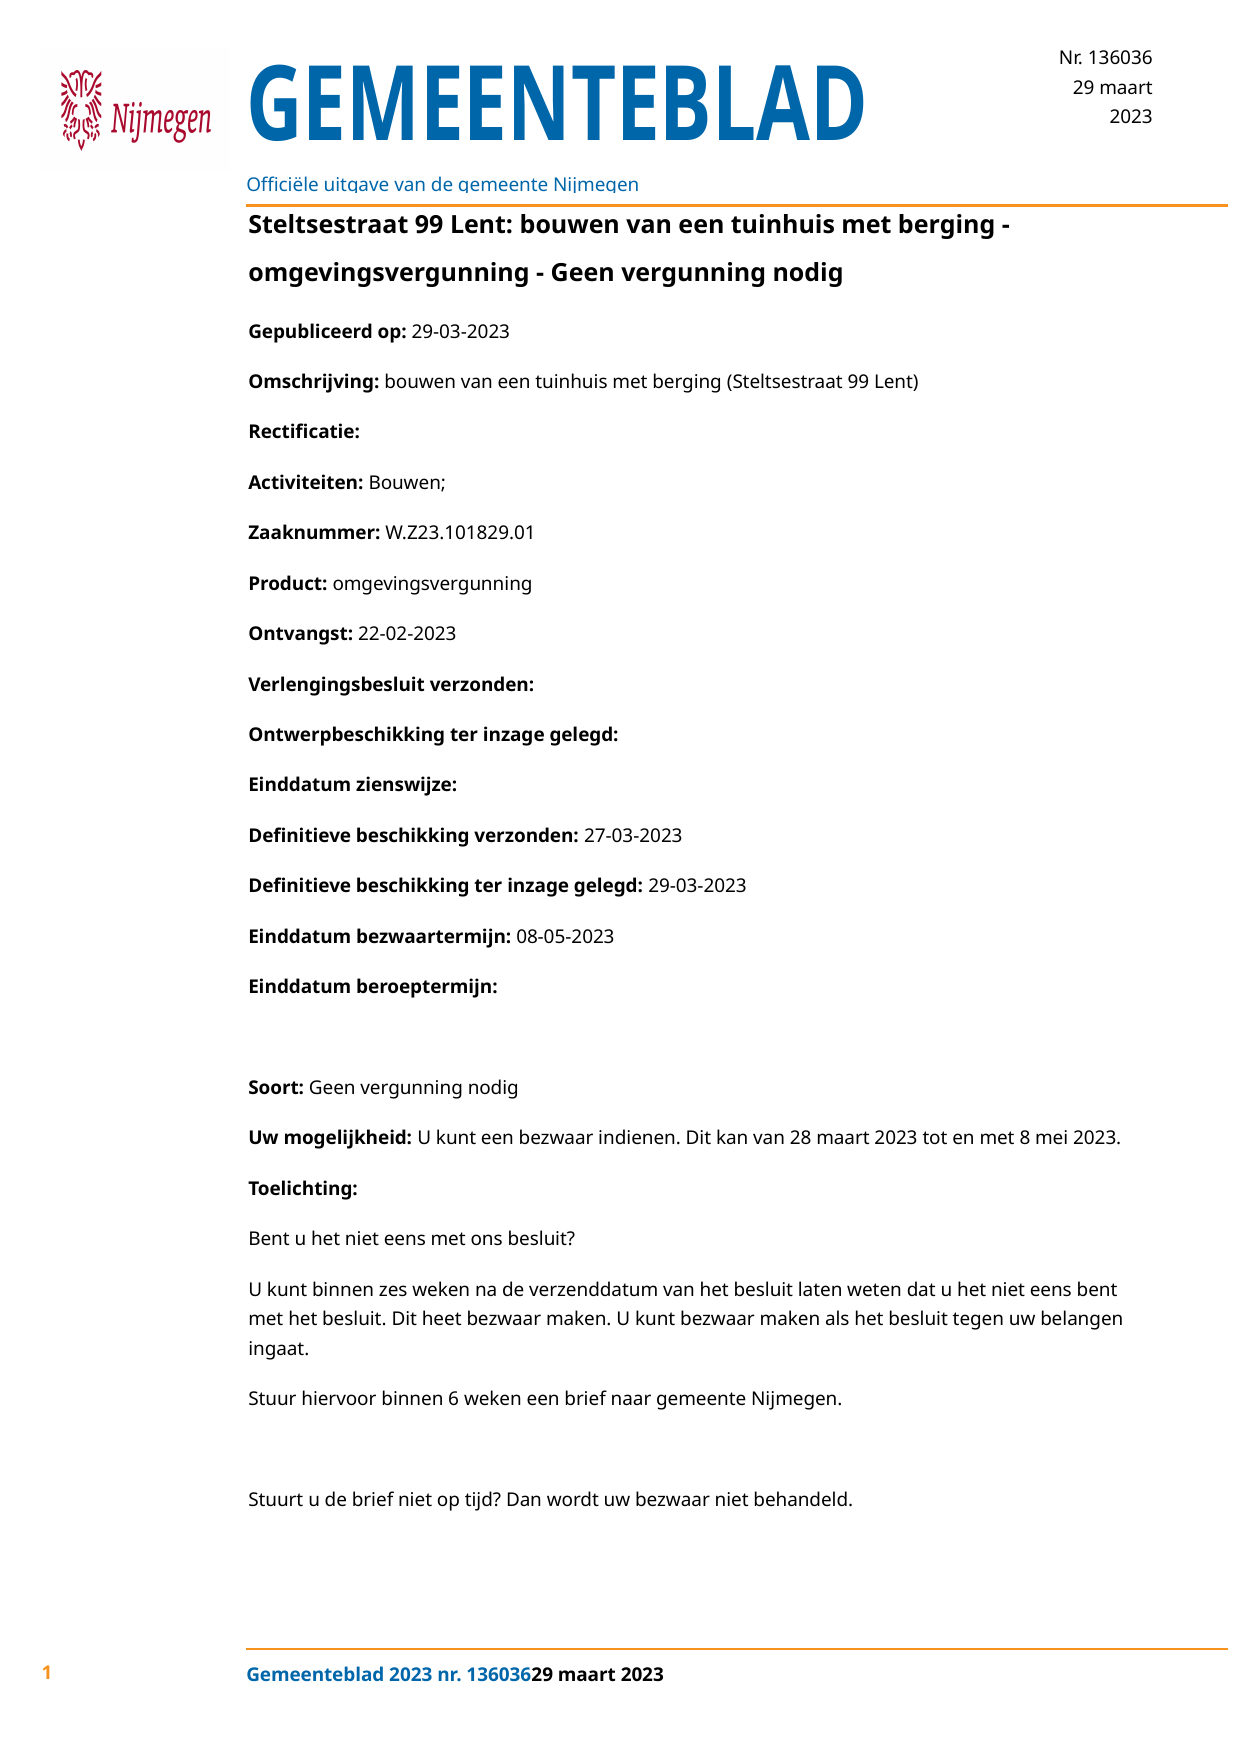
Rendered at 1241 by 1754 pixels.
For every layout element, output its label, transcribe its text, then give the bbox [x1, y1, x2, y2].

text Gepubliceerd op: 29-03-2023 [248, 318, 1152, 344]
text Zaaknummer: W.Z23.101829.01 [248, 519, 1152, 545]
text Einddatum zienswijze: [248, 772, 1152, 797]
text Einddatum bezwaartermijn: 08-05-2023 [248, 923, 1152, 949]
text Uw mogelijkheid: U kunt een bezwaar indienen. Dit kan van 28 maart 2023 tot en met 8 mei 2023. [248, 1124, 1152, 1150]
text U kunt binnen zes weken na de verzenddatum van het besluit laten weten dat u het niet eens bent met het besluit. Dit heet bezwaar maken. U kunt bezwaar maken als het besluit tegen uw belangen ingaat. [248, 1276, 1152, 1361]
text Ontvangst: 22-02-2023 [248, 620, 1152, 646]
picture [41, 47, 231, 172]
text Einddatum beroeptermijn: [248, 973, 1152, 999]
text Omschrijving: bouwen van een tuinhuis met berging (Steltsestraat 99 Lent) [248, 368, 1152, 394]
text Verlengingsbesluit verzonden: [248, 671, 1152, 697]
text Product: omgevingsvergunning [248, 570, 1152, 596]
text Stuurt u de brief niet op tijd? Dan wordt uw bezwaar niet behandeld. [248, 1486, 1152, 1512]
text Definitieve beschikking ter inzage gelegd: 29-03-2023 [248, 872, 1152, 898]
text Ontwerpbeschikking ter inzage gelegd: [248, 721, 1152, 747]
text Stuur hiervoor binnen 6 weken een brief naar gemeente Nijmegen. [248, 1385, 1152, 1411]
text Bent u het niet eens met ons besluit? [248, 1225, 1152, 1251]
text Toelichting: [248, 1175, 1152, 1201]
text Definitieve beschikking verzonden: 27-03-2023 [248, 822, 1152, 848]
text Steltsestraat 99 Lent: bouwen van een tuinhuis met berging - omgevingsvergunning - Geen vergunning nodig [248, 207, 1152, 288]
text Activiteiten: Bouwen; [248, 469, 1152, 495]
text Rectificatie: [248, 419, 1152, 444]
text Soort: Geen vergunning nodig [248, 1074, 1152, 1100]
